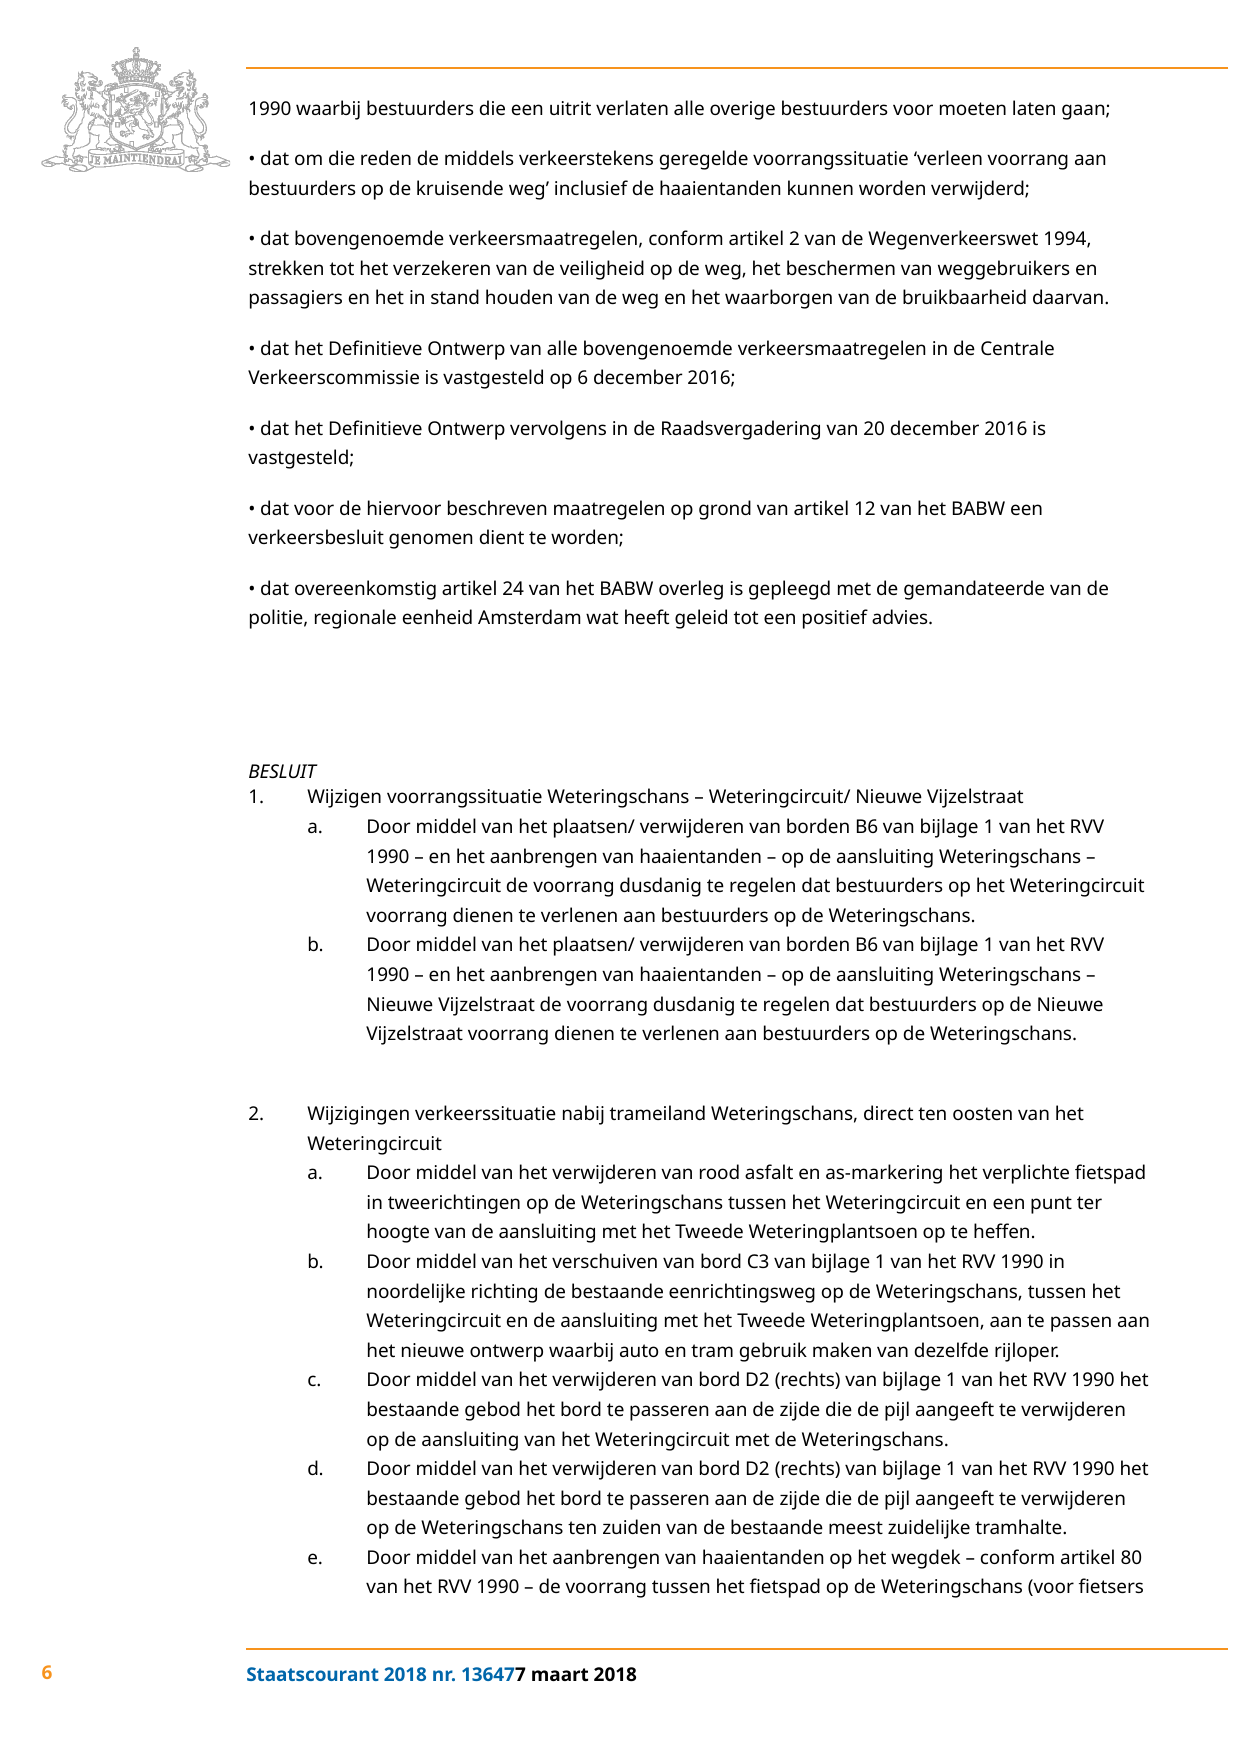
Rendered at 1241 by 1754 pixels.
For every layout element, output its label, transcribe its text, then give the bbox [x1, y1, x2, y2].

list Door middel van het aanbrengen van haaientanden op het wegdek – conform artikel 80 van het RVV 1990 – de voorrang tussen het fietspad op de Weteringschans (voor fietsers [307, 1544, 1152, 1599]
text • dat bovengenoemde verkeersmaatregelen, conform artikel 2 van de Wegenverkeerswet 1994, strekken tot het verzekeren van de veiligheid op de weg, het beschermen van weggebruikers en passagiers en het in stand houden van de weg en het waarborgen van de bruikbaarheid daarvan. [248, 225, 1152, 310]
text 1990 waarbij bestuurders die een uitrit verlaten alle overige bestuurders voor moeten laten gaan; [248, 95, 1152, 121]
list Door middel van het verwijderen van bord D2 (rechts) van bijlage 1 van het RVV 1990 het bestaande gebod het bord te passeren aan de zijde die de pijl aangeeft te verwijderen op de Weteringschans ten zuiden van de bestaande meest zuidelijke tramhalte. [307, 1455, 1152, 1540]
text • dat voor de hiervoor beschreven maatregelen op grond van artikel 12 van het BABW een verkeersbesluit genomen dient te worden; [248, 495, 1152, 550]
list Wijzigen voorrangssituatie Weteringschans – Weteringcircuit/ Nieuwe Vijzelstraat [248, 784, 1152, 809]
picture [41, 47, 231, 172]
text • dat het Definitieve Ontwerp vervolgens in de Raadsvergadering van 20 december 2016 is vastgesteld; [248, 415, 1152, 470]
list Door middel van het verwijderen van bord D2 (rechts) van bijlage 1 van het RVV 1990 het bestaande gebod het bord te passeren aan de zijde die de pijl aangeeft te verwijderen op de aansluiting van het Weteringcircuit met de Weteringschans. [307, 1367, 1152, 1452]
list Door middel van het verwijderen van rood asfalt en as-markering het verplichte fietspad in tweerichtingen op de Weteringschans tussen het Weteringcircuit en een punt ter hoogte van de aansluiting met het Tweede Weteringplantsoen op te heffen. [307, 1159, 1152, 1244]
text • dat het Definitieve Ontwerp van alle bovengenoemde verkeersmaatregelen in de Centrale Verkeerscommissie is vastgesteld op 6 december 2016; [248, 335, 1152, 390]
list Door middel van het verschuiven van bord C3 van bijlage 1 van het RVV 1990 in noordelijke richting de bestaande eenrichtingsweg op de Weteringschans, tussen het Weteringcircuit en de aansluiting met het Tweede Weteringplantsoen, aan te passen aan het nieuwe ontwerp waarbij auto en tram gebruik maken van dezelfde rijloper. [307, 1248, 1152, 1363]
list Wijzigingen verkeerssituatie nabij trameiland Weteringschans, direct ten oosten van het Weteringcircuit [248, 1100, 1152, 1156]
text • dat om die reden de middels verkeerstekens geregelde voorrangssituatie ‘verleen voorrang aan bestuurders op de kruisende weg’ inclusief de haaientanden kunnen worden verwijderd; [248, 145, 1152, 201]
text • dat overeenkomstig artikel 24 van het BABW overleg is gepleegd met de gemandateerde van de politie, regionale eenheid Amsterdam wat heeft geleid tot een positief advies. [248, 575, 1152, 630]
text BESLUIT [248, 758, 1152, 784]
list Door middel van het plaatsen/ verwijderen van borden B6 van bijlage 1 van het RVV 1990 – en het aanbrengen van haaientanden – op de aansluiting Weteringschans – Weteringcircuit de voorrang dusdanig te regelen dat bestuurders op het Weteringcircuit voorrang dienen te verlenen aan bestuurders op de Weteringschans. [307, 813, 1152, 928]
list Door middel van het plaatsen/ verwijderen van borden B6 van bijlage 1 van het RVV 1990 – en het aanbrengen van haaientanden – op de aansluiting Weteringschans – Nieuwe Vijzelstraat de voorrang dusdanig te regelen dat bestuurders op de Nieuwe Vijzelstraat voorrang dienen te verlenen aan bestuurders op de Weteringschans. [307, 932, 1152, 1046]
